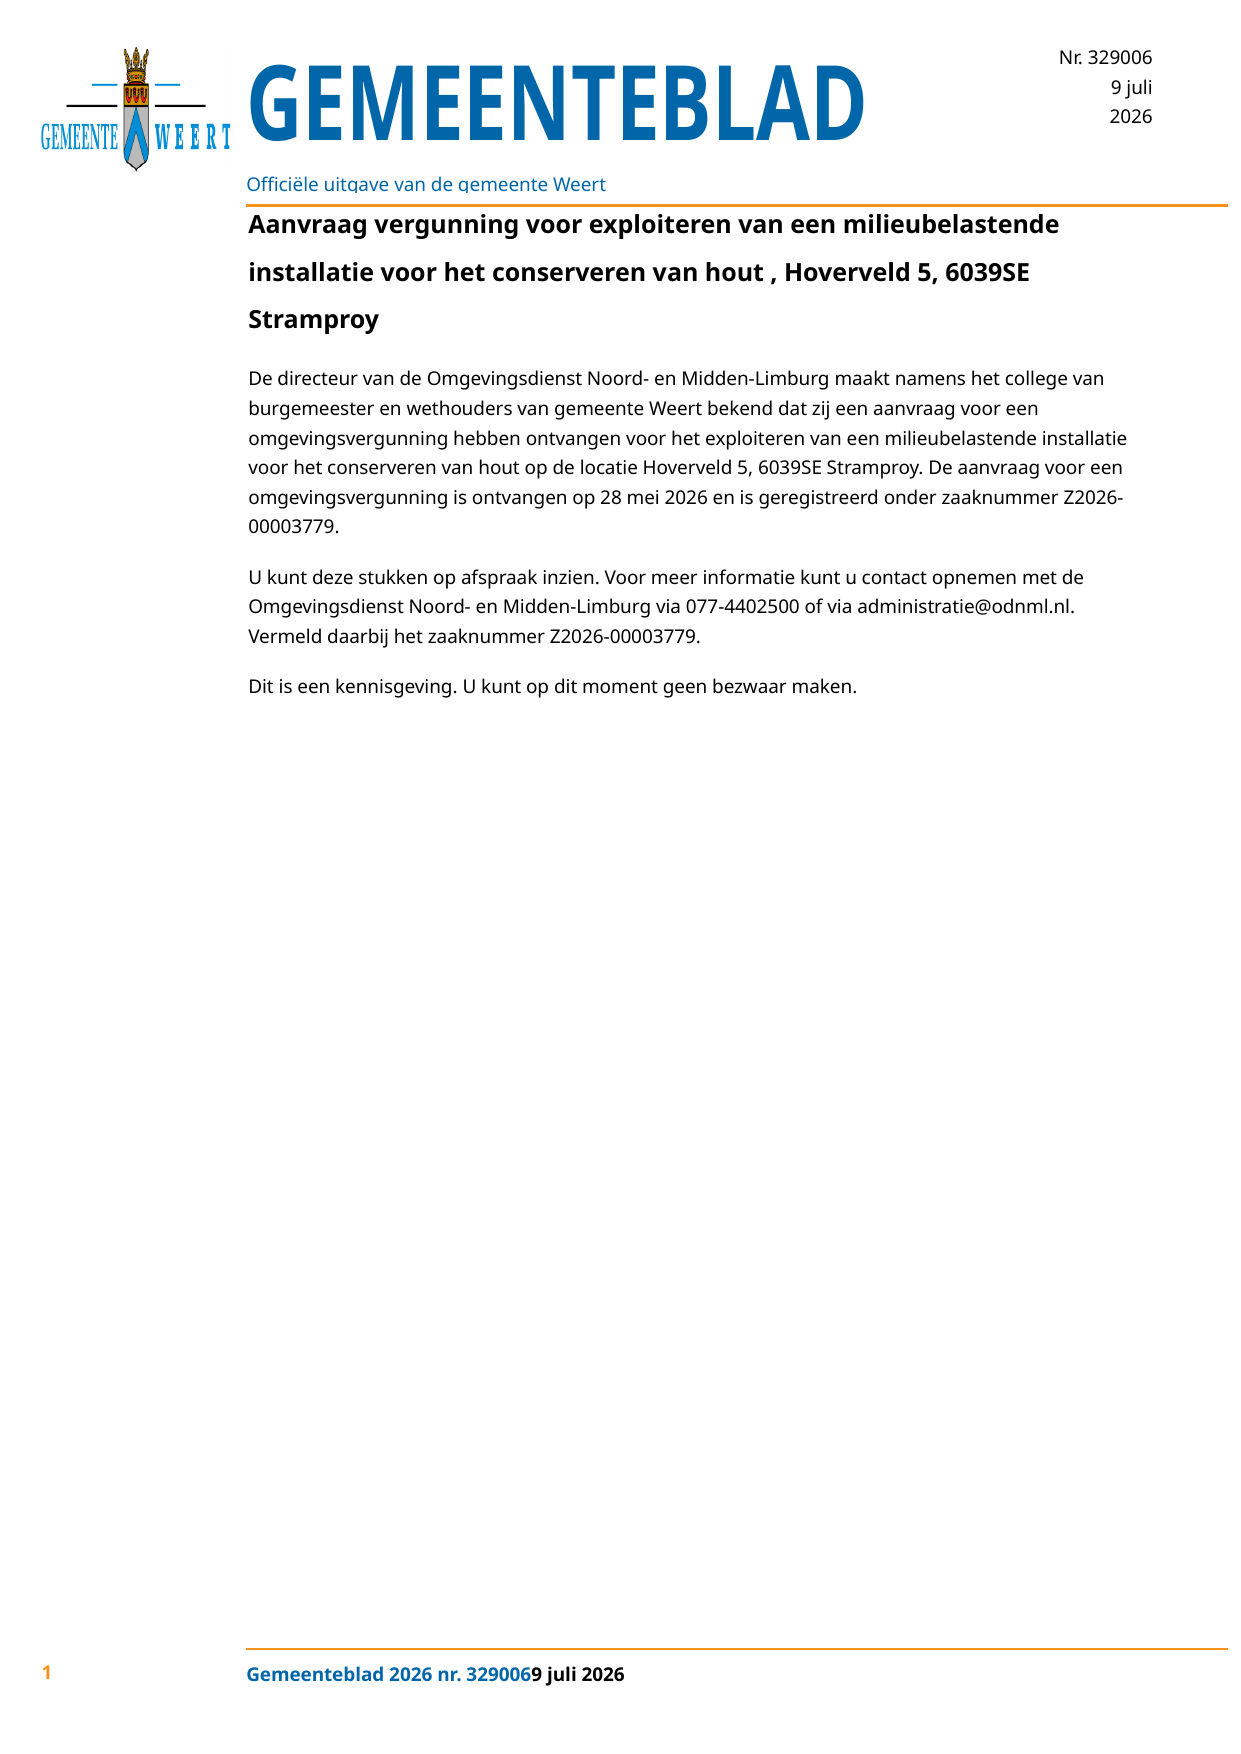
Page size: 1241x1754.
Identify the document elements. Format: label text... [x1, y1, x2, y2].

text U kunt deze stukken op afspraak inzien. Voor meer informatie kunt u contact opnemen met de Omgevingsdienst Noord- en Midden-Limburg via 077-4402500 of via administratie@odnml.nl. Vermeld daarbij het zaaknummer Z2026-00003779. [248, 564, 1152, 649]
text Dit is een kennisgeving. U kunt op dit moment geen bezwaar maken. [248, 673, 1152, 699]
text Aanvraag vergunning voor exploiteren van een milieubelastende installatie voor het conserveren van hout , Hoverveld 5, 6039SE Stramproy [248, 207, 1152, 336]
picture [41, 47, 231, 172]
text De directeur van de Omgevingsdienst Noord- en Midden-Limburg maakt namens het college van burgemeester en wethouders van gemeente Weert bekend dat zij een aanvraag voor een omgevingsvergunning hebben ontvangen voor het exploiteren van een milieubelastende installatie voor het conserveren van hout op de locatie Hoverveld 5, 6039SE Stramproy. De aanvraag voor een omgevingsvergunning is ontvangen op 28 mei 2026 en is geregistreerd onder zaaknummer Z2026-00003779. [248, 366, 1152, 539]
